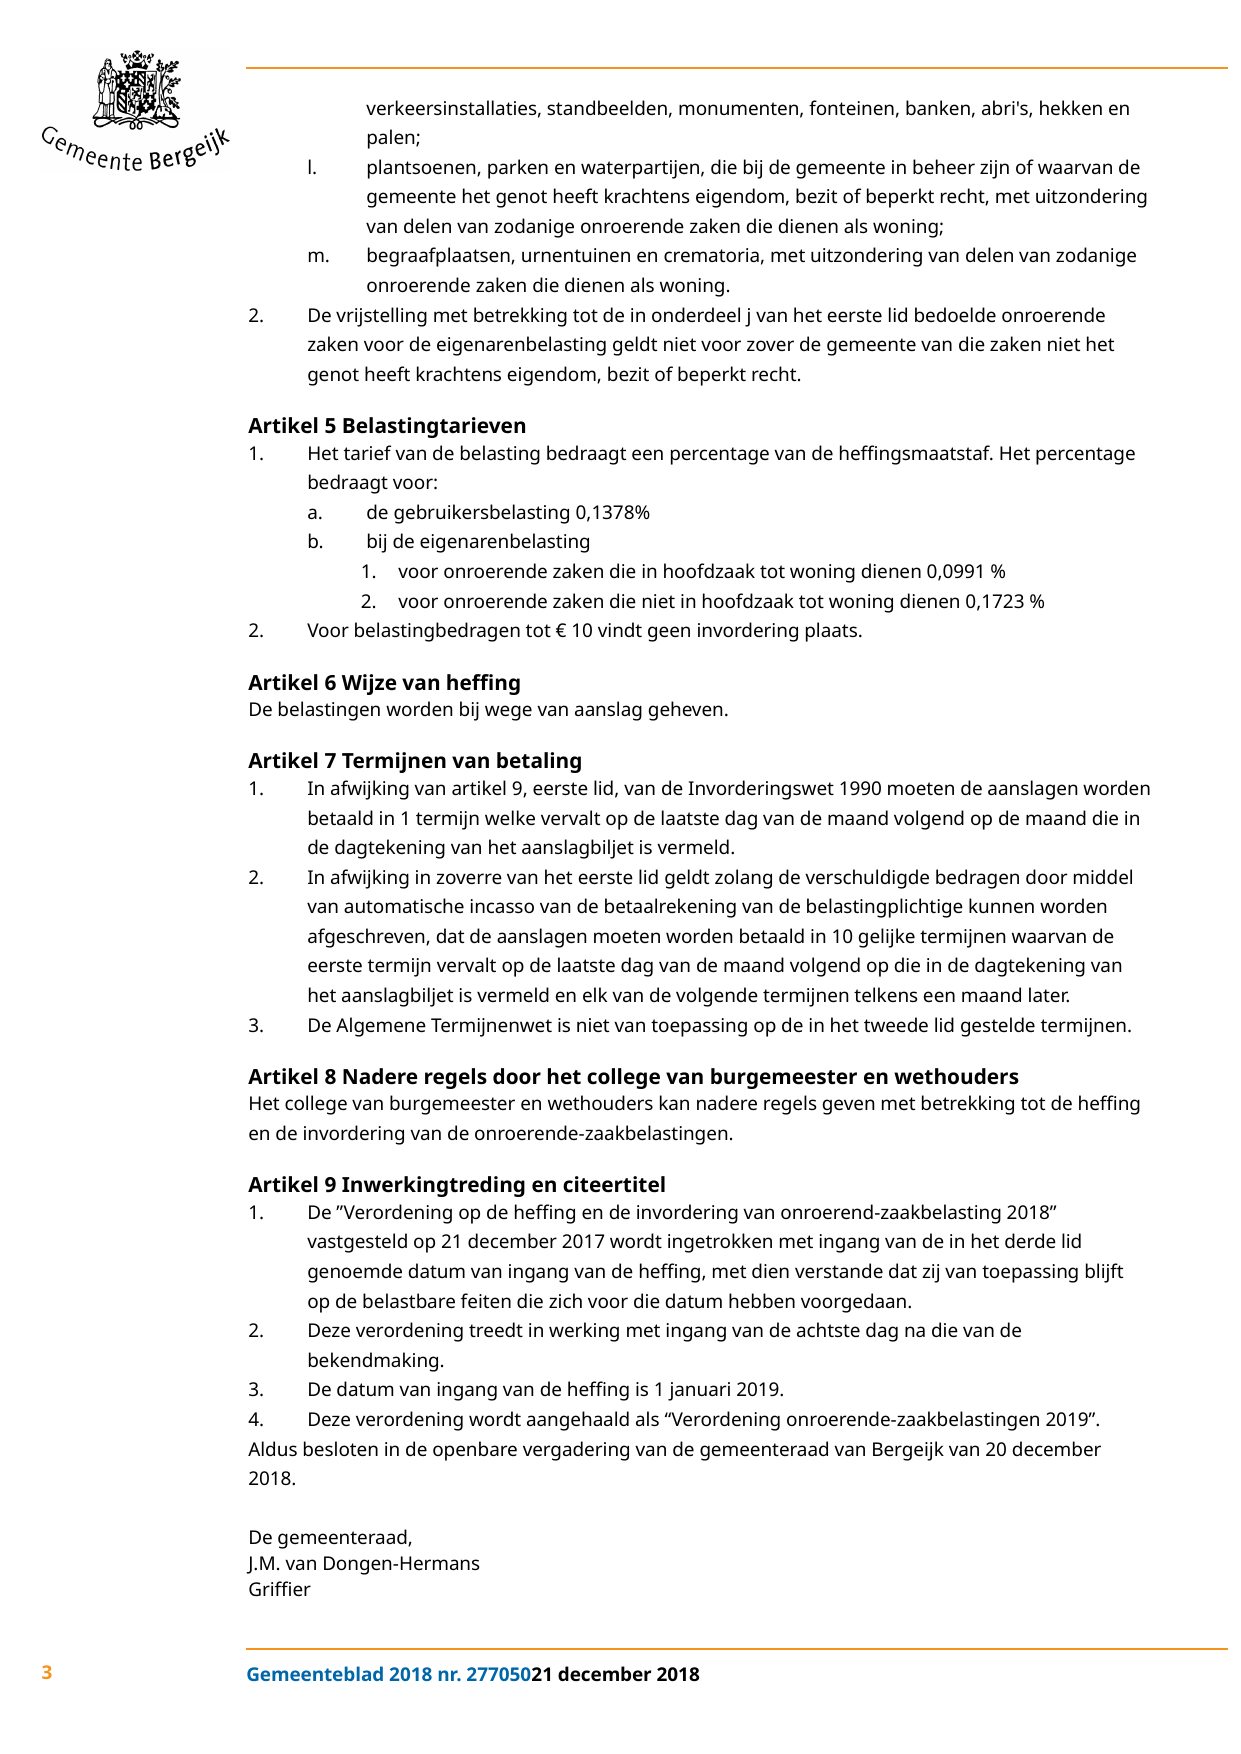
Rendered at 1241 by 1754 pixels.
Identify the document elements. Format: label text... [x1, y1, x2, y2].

list begraafplaatsen, urnentuinen en crematoria, met uitzondering van delen van zodanige onroerende zaken die dienen als woning. [307, 243, 1152, 298]
list voor onroerende zaken die in hoofdzaak tot woning dienen 0,0991 % [361, 558, 1152, 584]
list In afwijking van artikel 9, eerste lid, van de Invorderingswet 1990 moeten de aanslagen worden betaald in 1 termijn welke vervalt op de laatste dag van de maand volgend op de maand die in de dagtekening van het aanslagbiljet is vermeld. [248, 775, 1152, 860]
list Deze verordening wordt aangehaald als “Verordening onroerende-zaakbelastingen 2019”. [248, 1406, 1152, 1432]
text Artikel 7 Termijnen van betaling [248, 747, 1152, 775]
list De Algemene Termijnenwet is niet van toepassing op de in het tweede lid gestelde termijnen. [248, 1012, 1152, 1037]
list plantsoenen, parken en waterpartijen, die bij de gemeente in beheer zijn of waarvan de gemeente het genot heeft krachtens eigendom, bezit of beperkt recht, met uitzondering van delen van zodanige onroerende zaken die dienen als woning; [307, 154, 1152, 239]
list Het tarief van de belasting bedraagt een percentage van de heffingsmaatstaf. Het percentage bedraagt voor: [248, 440, 1152, 495]
text Artikel 8 Nadere regels door het college van burgemeester en wethouders [248, 1062, 1152, 1091]
text Het college van burgemeester en wethouders kan nadere regels geven met betrekking tot de heffing en de invordering van de onroerende-zaakbelastingen. [248, 1091, 1152, 1146]
text Artikel 5 Belastingtarieven [248, 411, 1152, 440]
text Griffier [248, 1576, 1152, 1602]
text De gemeenteraad, [248, 1524, 1152, 1550]
text De belastingen worden bij wege van aanslag geheven. [248, 696, 1152, 722]
list De vrijstelling met betrekking tot de in onderdeel j van het eerste lid bedoelde onroerende zaken voor de eigenarenbelasting geldt niet voor zover de gemeente van die zaken niet het genot heeft krachtens eigendom, bezit of beperkt recht. [248, 302, 1152, 387]
list De datum van ingang van de heffing is 1 januari 2019. [248, 1377, 1152, 1402]
text Aldus besloten in de openbare vergadering van de gemeenteraad van Bergeijk van 20 december 2018. [248, 1436, 1152, 1491]
list de gebruikersbelasting 0,1378% [307, 499, 1152, 525]
list In afwijking in zoverre van het eerste lid geldt zolang de verschuldigde bedragen door middel van automatische incasso van de betaalrekening van de belastingplichtige kunnen worden afgeschreven, dat de aanslagen moeten worden betaald in 10 gelijke termijnen waarvan de eerste termijn vervalt op de laatste dag van de maand volgend op die in de dagtekening van het aanslagbiljet is vermeld en elk van de volgende termijnen telkens een maand later. [248, 864, 1152, 1008]
text Artikel 9 Inwerkingtreding en citeertitel [248, 1171, 1152, 1199]
list Voor belastingbedragen tot € 10 vindt geen invordering plaats. [248, 617, 1152, 643]
picture [41, 47, 231, 172]
list Deze verordening treedt in werking met ingang van de achtste dag na die van de bekendmaking. [248, 1317, 1152, 1373]
list De ”Verordening op de heffing en de invordering van onroerend-zaakbelasting 2018” vastgesteld op 21 december 2017 wordt ingetrokken met ingang van de in het derde lid genoemde datum van ingang van de heffing, met dien verstande dat zij van toepassing blijft op de belastbare feiten die zich voor die datum hebben voorgedaan. [248, 1199, 1152, 1313]
text Artikel 6 Wijze van heffing [248, 668, 1152, 696]
list verkeersinstallaties, standbeelden, monumenten, fonteinen, banken, abri's, hekken en palen; [307, 95, 1152, 150]
list voor onroerende zaken die niet in hoofdzaak tot woning dienen 0,1723 % [361, 588, 1152, 613]
text J.M. van Dongen-Hermans [248, 1550, 1152, 1576]
list bij de eigenarenbelasting [307, 529, 1152, 554]
